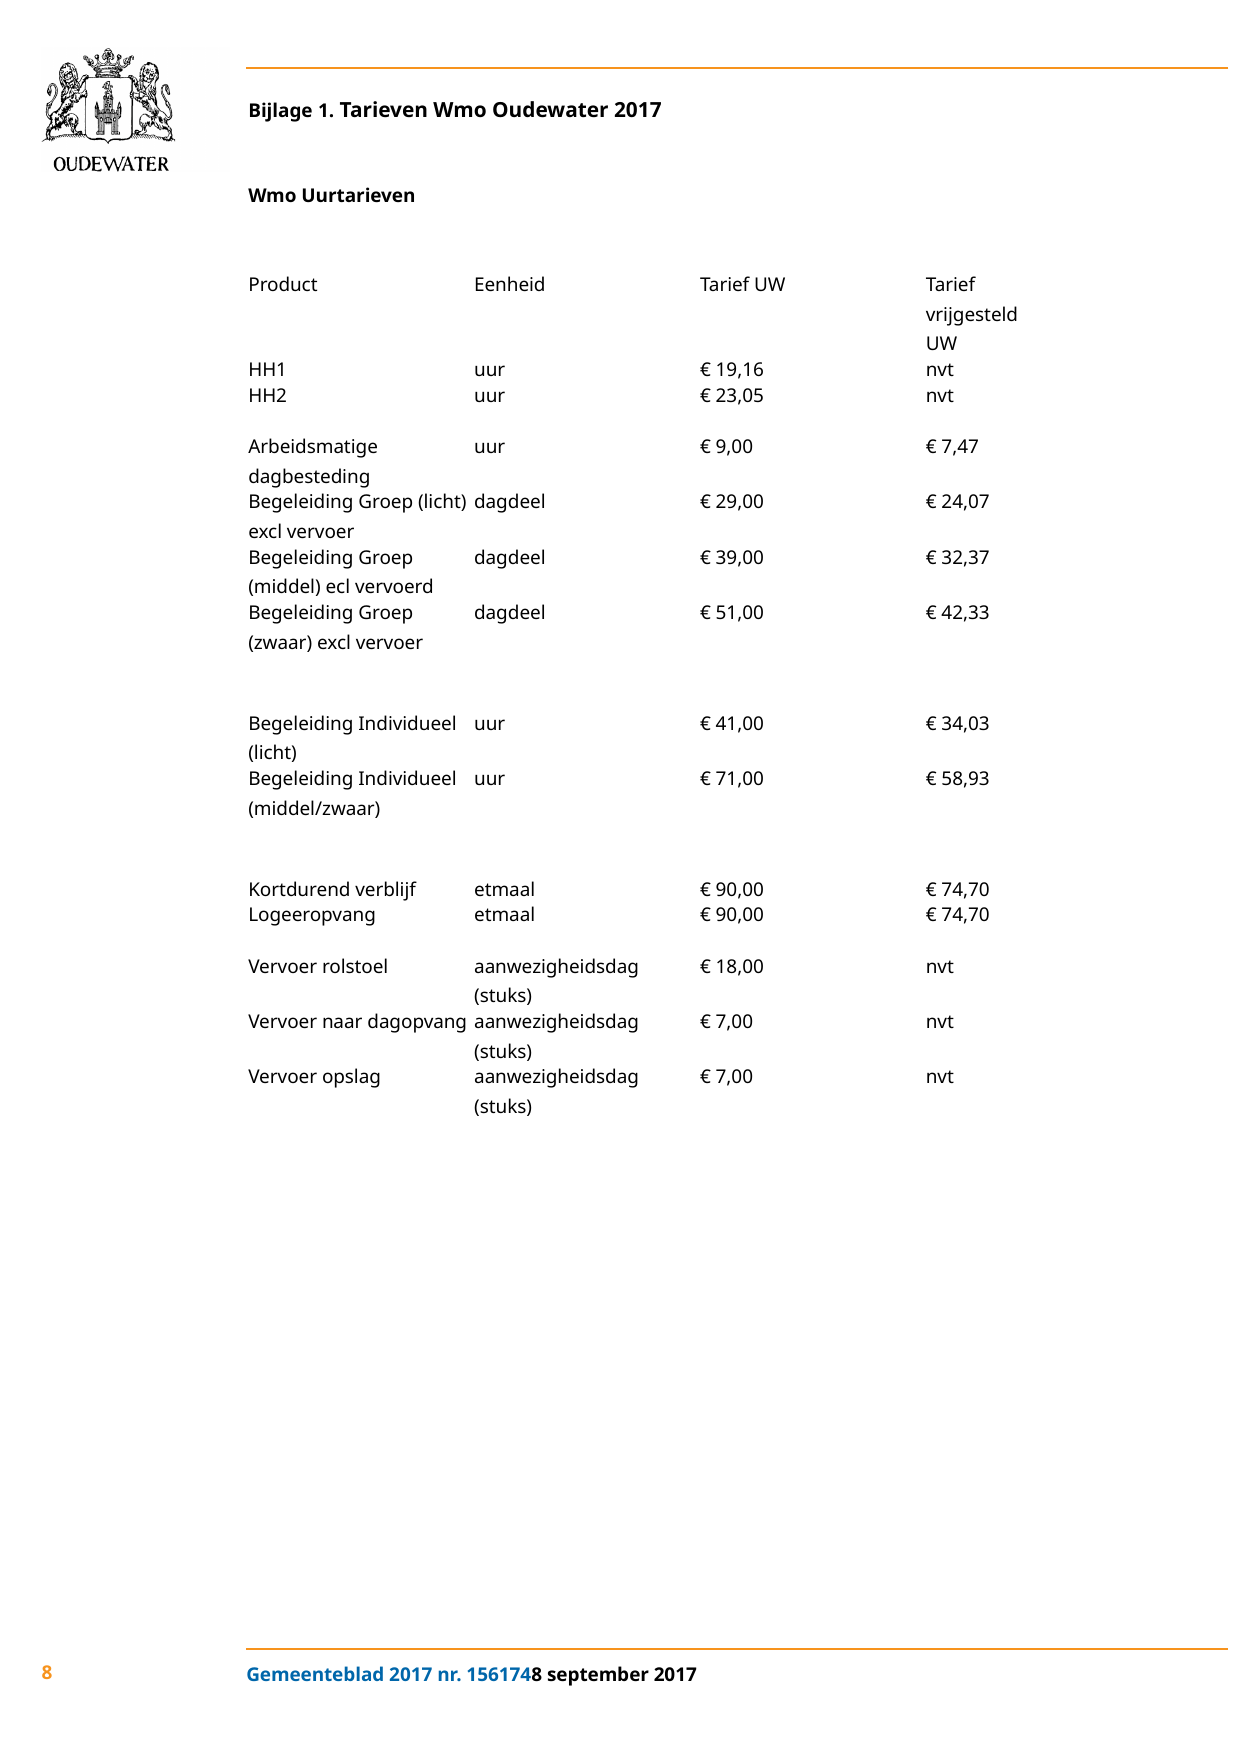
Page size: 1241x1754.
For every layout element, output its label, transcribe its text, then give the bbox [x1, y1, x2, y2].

table_cell € 42,33 [926, 599, 1152, 655]
table_cell [700, 408, 926, 433]
table_cell uur [474, 382, 700, 408]
table_cell [700, 655, 926, 710]
table_cell € 7,00 [700, 1009, 926, 1064]
text Bijlage 1. Tarieven Wmo Oudewater 2017 [248, 95, 1152, 123]
table_cell € 18,00 [700, 953, 926, 1008]
table_cell Vervoer naar dagopvang [248, 1009, 474, 1064]
table_header Tarief vrijgesteld UW [926, 271, 1152, 356]
table_cell € 90,00 [700, 902, 926, 927]
table_cell uur [474, 356, 700, 382]
table_cell dagdeel [474, 544, 700, 599]
table_cell Vervoer opslag [248, 1064, 474, 1119]
table_cell € 7,47 [926, 434, 1152, 489]
table_cell uur [474, 765, 700, 821]
table_cell dagdeel [474, 599, 700, 655]
table_cell Begeleiding Groep (licht) excl vervoer [248, 489, 474, 544]
table_cell € 74,70 [926, 876, 1152, 902]
table_cell nvt [926, 382, 1152, 408]
table_cell € 34,03 [926, 710, 1152, 765]
table_cell € 32,37 [926, 544, 1152, 599]
table_cell € 9,00 [700, 434, 926, 489]
table_cell € 7,00 [700, 1064, 926, 1119]
table_cell € 41,00 [700, 710, 926, 765]
table_cell Arbeidsmatige dagbesteding [248, 434, 474, 489]
table_cell [926, 821, 1152, 876]
table_cell € 58,93 [926, 765, 1152, 821]
table_header Product [248, 271, 474, 356]
table_cell uur [474, 434, 700, 489]
table_cell [700, 821, 926, 876]
table_cell Begeleiding Individueel (middel/zwaar) [248, 765, 474, 821]
table_cell € 19,16 [700, 356, 926, 382]
table_cell Begeleiding Individueel (licht) [248, 710, 474, 765]
table_cell [926, 408, 1152, 433]
table_header Tarief UW [700, 271, 926, 356]
table_cell nvt [926, 953, 1152, 1008]
table_cell Kortdurend verblijf [248, 876, 474, 902]
table_cell € 24,07 [926, 489, 1152, 544]
table_cell etmaal [474, 902, 700, 927]
table_cell [474, 821, 700, 876]
table_cell [926, 655, 1152, 710]
table_header Eenheid [474, 271, 700, 356]
table_cell € 71,00 [700, 765, 926, 821]
table_cell € 23,05 [700, 382, 926, 408]
table_cell Begeleiding Groep (middel) ecl vervoerd [248, 544, 474, 599]
table_cell nvt [926, 356, 1152, 382]
table_cell [926, 928, 1152, 953]
table_cell nvt [926, 1009, 1152, 1064]
table_cell [248, 655, 474, 710]
table_cell aanwezigheidsdag (stuks) [474, 953, 700, 1008]
table_cell € 29,00 [700, 489, 926, 544]
table_cell [248, 821, 474, 876]
table_cell € 39,00 [700, 544, 926, 599]
table_cell [700, 928, 926, 953]
table_cell [248, 928, 474, 953]
text Wmo Uurtarieven [248, 182, 1152, 208]
table_cell [474, 928, 700, 953]
table_cell HH2 [248, 382, 474, 408]
table_cell € 74,70 [926, 902, 1152, 927]
table_cell € 90,00 [700, 876, 926, 902]
table_cell aanwezigheidsdag (stuks) [474, 1064, 700, 1119]
table_cell Vervoer rolstoel [248, 953, 474, 1008]
table_cell aanwezigheidsdag (stuks) [474, 1009, 700, 1064]
table_cell [474, 408, 700, 433]
table_cell etmaal [474, 876, 700, 902]
table_cell uur [474, 710, 700, 765]
table_cell dagdeel [474, 489, 700, 544]
table_cell Logeeropvang [248, 902, 474, 927]
table_cell nvt [926, 1064, 1152, 1119]
table_cell Begeleiding Groep (zwaar) excl vervoer [248, 599, 474, 655]
picture [41, 47, 231, 172]
table_cell HH1 [248, 356, 474, 382]
table_cell € 51,00 [700, 599, 926, 655]
table_cell [248, 408, 474, 433]
table_cell [474, 655, 700, 710]
